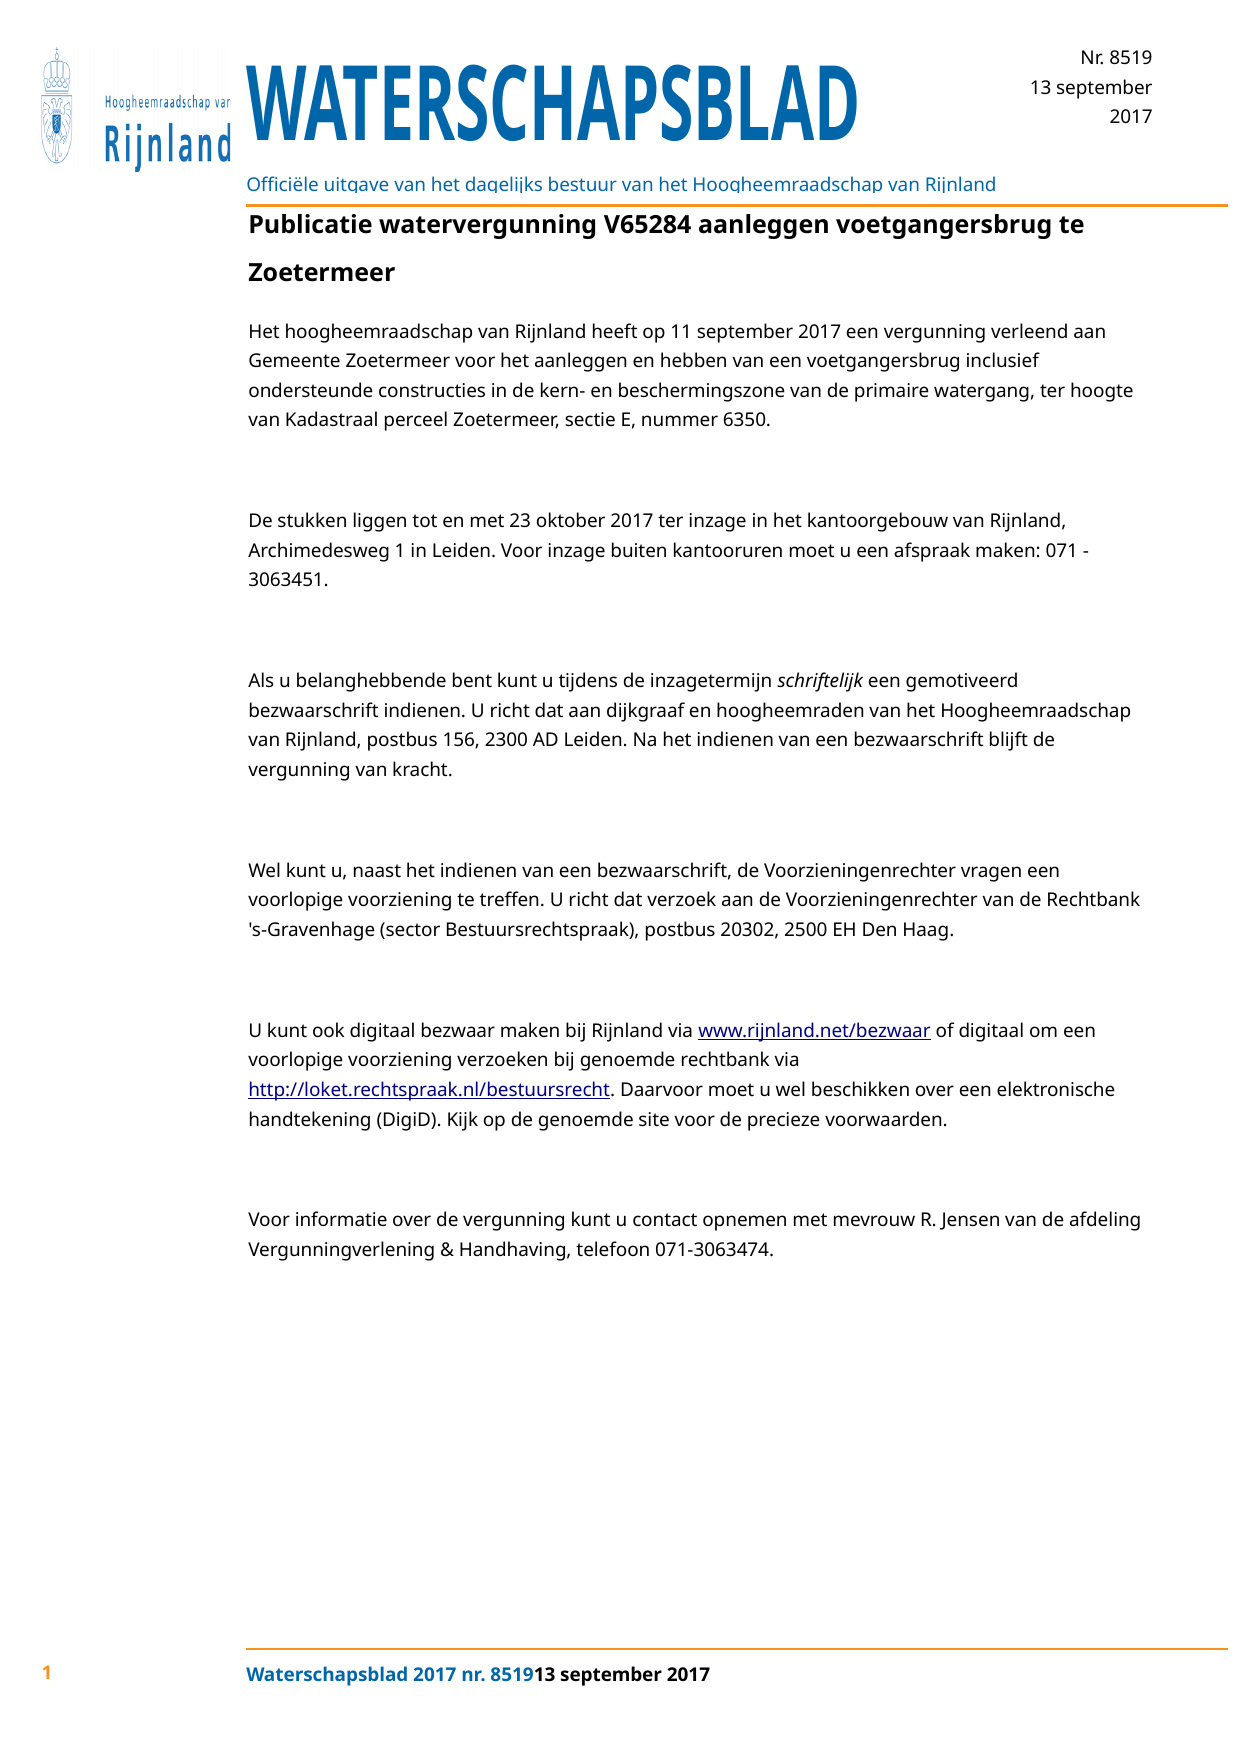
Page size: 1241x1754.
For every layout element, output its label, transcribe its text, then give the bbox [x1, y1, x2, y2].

text Het hoogheemraadschap van Rijnland heeft op 11 september 2017 een vergunning verleend aan Gemeente Zoetermeer voor het aanleggen en hebben van een voetgangersbrug inclusief ondersteunde constructies in de kern- en beschermingszone van de primaire watergang, ter hoogte van Kadastraal perceel Zoetermeer, sectie E, nummer 6350. [248, 318, 1152, 432]
text Als u belanghebbende bent kunt u tijdens de inzagetermijn schriftelijk een gemotiveerd bezwaarschrift indienen. U richt dat aan dijkgraaf en hoogheemraden van het Hoogheemraadschap van Rijnland, postbus 156, 2300 AD Leiden. Na het indienen van een bezwaarschrift blijft de vergunning van kracht. [248, 667, 1152, 782]
picture [41, 47, 231, 172]
text Wel kunt u, naast het indienen van een bezwaarschrift, de Voorzieningenrechter vragen een voorlopige voorziening te treffen. U richt dat verzoek aan de Voorzieningenrechter van de Rechtbank 's-Gravenhage (sector Bestuursrechtspraak), postbus 20302, 2500 EH Den Haag. [248, 857, 1152, 942]
text U kunt ook digitaal bezwaar maken bij Rijnland via www.rijnland.net/bezwaar of digitaal om een voorlopige voorziening verzoeken bij genoemde rechtbank via http://loket.rechtspraak.nl/bestuursrecht. Daarvoor moet u wel beschikken over een elektronische handtekening (DigiD). Kijk op de genoemde site voor de precieze voorwaarden. [248, 1017, 1152, 1132]
text De stukken liggen tot en met 23 oktober 2017 ter inzage in het kantoorgebouw van Rijnland, Archimedesweg 1 in Leiden. Voor inzage buiten kantooruren moet u een afspraak maken: 071 - 3063451. [248, 507, 1152, 592]
text Voor informatie over de vergunning kunt u contact opnemen met mevrouw R. Jensen van de afdeling Vergunningverlening & Handhaving, telefoon 071-3063474. [248, 1207, 1152, 1262]
text Publicatie watervergunning V65284 aanleggen voetgangersbrug te Zoetermeer [248, 207, 1152, 288]
